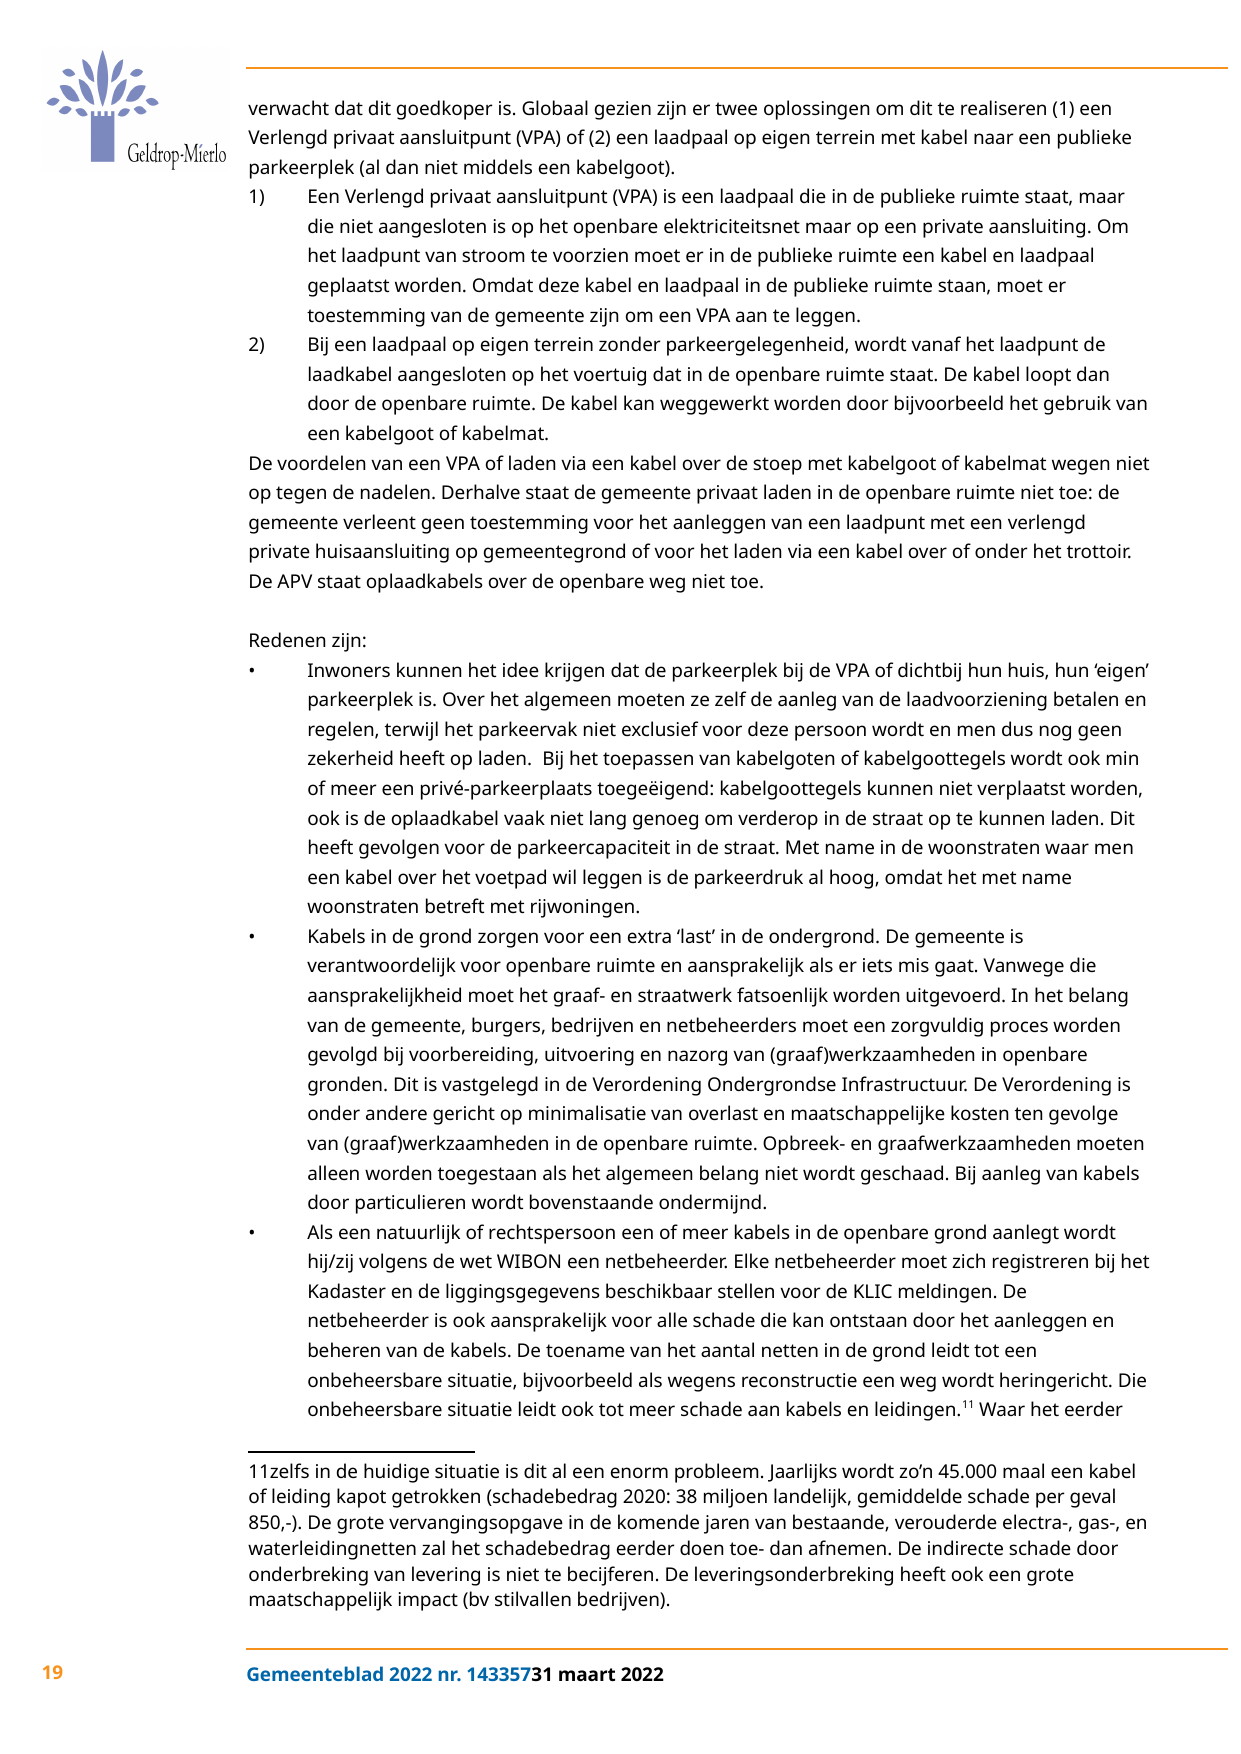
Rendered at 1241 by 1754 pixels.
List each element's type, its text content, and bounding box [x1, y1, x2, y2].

list Kabels in de grond zorgen voor een extra ‘last’ in de ondergrond. De gemeente is verantwoordelijk voor openbare ruimte en aansprakelijk als er iets mis gaat. Vanwege die aansprakelijkheid moet het graaf- en straatwerk fatsoenlijk worden uitgevoerd. In het belang van de gemeente, burgers, bedrijven en netbeheerders moet een zorgvuldig proces worden gevolgd bij voorbereiding, uitvoering en nazorg van (graaf)werkzaamheden in openbare gronden. Dit is vastgelegd in de Verordening Ondergrondse Infrastructuur. De Verordening is onder andere gericht op minimalisatie van overlast en maatschappelijke kosten ten gevolge van (graaf)werkzaamheden in de openbare ruimte. Opbreek- en graafwerkzaamheden moeten alleen worden toegestaan als het algemeen belang niet wordt geschaad. Bij aanleg van kabels door particulieren wordt bovenstaande ondermijnd. [248, 923, 1152, 1215]
text verwacht dat dit goedkoper is. Globaal gezien zijn er twee oplossingen om dit te realiseren (1) een Verlengd privaat aansluitpunt (VPA) of (2) een laadpaal op eigen terrein met kabel naar een publieke parkeerplek (al dan niet middels een kabelgoot). [248, 95, 1152, 180]
text De voordelen van een VPA of laden via een kabel over de stoep met kabelgoot of kabelmat wegen niet op tegen de nadelen. Derhalve staat de gemeente privaat laden in de openbare ruimte niet toe: de gemeente verleent geen toestemming voor het aanleggen van een laadpunt met een verlengd private huisaansluiting op gemeentegrond of voor het laden via een kabel over of onder het trottoir. De APV staat oplaadkabels over de openbare weg niet toe. [248, 450, 1152, 594]
list zelfs in de huidige situatie is dit al een enorm probleem. Jaarlijks wordt zo’n 45.000 maal een kabel of leiding kapot getrokken (schadebedrag 2020: 38 miljoen landelijk, gemiddelde schade per geval 850,-). De grote vervangingsopgave in de komende jaren van bestaande, verouderde electra-, gas-, en waterleidingnetten zal het schadebedrag eerder doen toe- dan afnemen. De indirecte schade door onderbreking van levering is niet te becijferen. De leveringsonderbreking heeft ook een grote maatschappelijk impact (bv stilvallen bedrijven). [248, 1458, 1152, 1612]
list Een Verlengd privaat aansluitpunt (VPA) is een laadpaal die in de publieke ruimte staat, maar die niet aangesloten is op het openbare elektriciteitsnet maar op een private aansluiting. Om het laadpunt van stroom te voorzien moet er in de publieke ruimte een kabel en laadpaal geplaatst worden. Omdat deze kabel en laadpaal in de publieke ruimte staan, moet er toestemming van de gemeente zijn om een VPA aan te leggen. [248, 183, 1152, 328]
picture [41, 47, 231, 172]
list Bij een laadpaal op eigen terrein zonder parkeergelegenheid, wordt vanaf het laadpunt de laadkabel aangesloten op het voertuig dat in de openbare ruimte staat. De kabel loopt dan door de openbare ruimte. De kabel kan weggewerkt worden door bijvoorbeeld het gebruik van een kabelgoot of kabelmat. [248, 331, 1152, 446]
text Redenen zijn: [248, 627, 1152, 653]
list Inwoners kunnen het idee krijgen dat de parkeerplek bij de VPA of dichtbij hun huis, hun ‘eigen’ parkeerplek is. Over het algemeen moeten ze zelf de aanleg van de laadvoorziening betalen en regelen, terwijl het parkeervak niet exclusief voor deze persoon wordt en men dus nog geen zekerheid heeft op laden. Bij het toepassen van kabelgoten of kabelgoottegels wordt ook min of meer een privé-parkeerplaats toegeëigend: kabelgoottegels kunnen niet verplaatst worden, ook is de oplaadkabel vaak niet lang genoeg om verderop in de straat op te kunnen laden. Dit heeft gevolgen voor de parkeercapaciteit in de straat. Met name in de woonstraten waar men een kabel over het voetpad wil leggen is de parkeerdruk al hoog, omdat het met name woonstraten betreft met rijwoningen. [248, 657, 1152, 919]
list Als een natuurlijk of rechtspersoon een of meer kabels in de openbare grond aanlegt wordt hij/zij volgens de wet WIBON een netbeheerder. Elke netbeheerder moet zich registreren bij het Kadaster en de liggingsgegevens beschikbaar stellen voor de KLIC meldingen. De netbeheerder is ook aansprakelijk voor alle schade die kan ontstaan door het aanleggen en beheren van de kabels. De toename van het aantal netten in de grond leidt tot een onbeheersbare situatie, bijvoorbeeld als wegens reconstructie een weg wordt heringericht. Die onbeheersbare situatie leidt ook tot meer schade aan kabels en leidingen. Waar het eerder [248, 1219, 1152, 1422]
